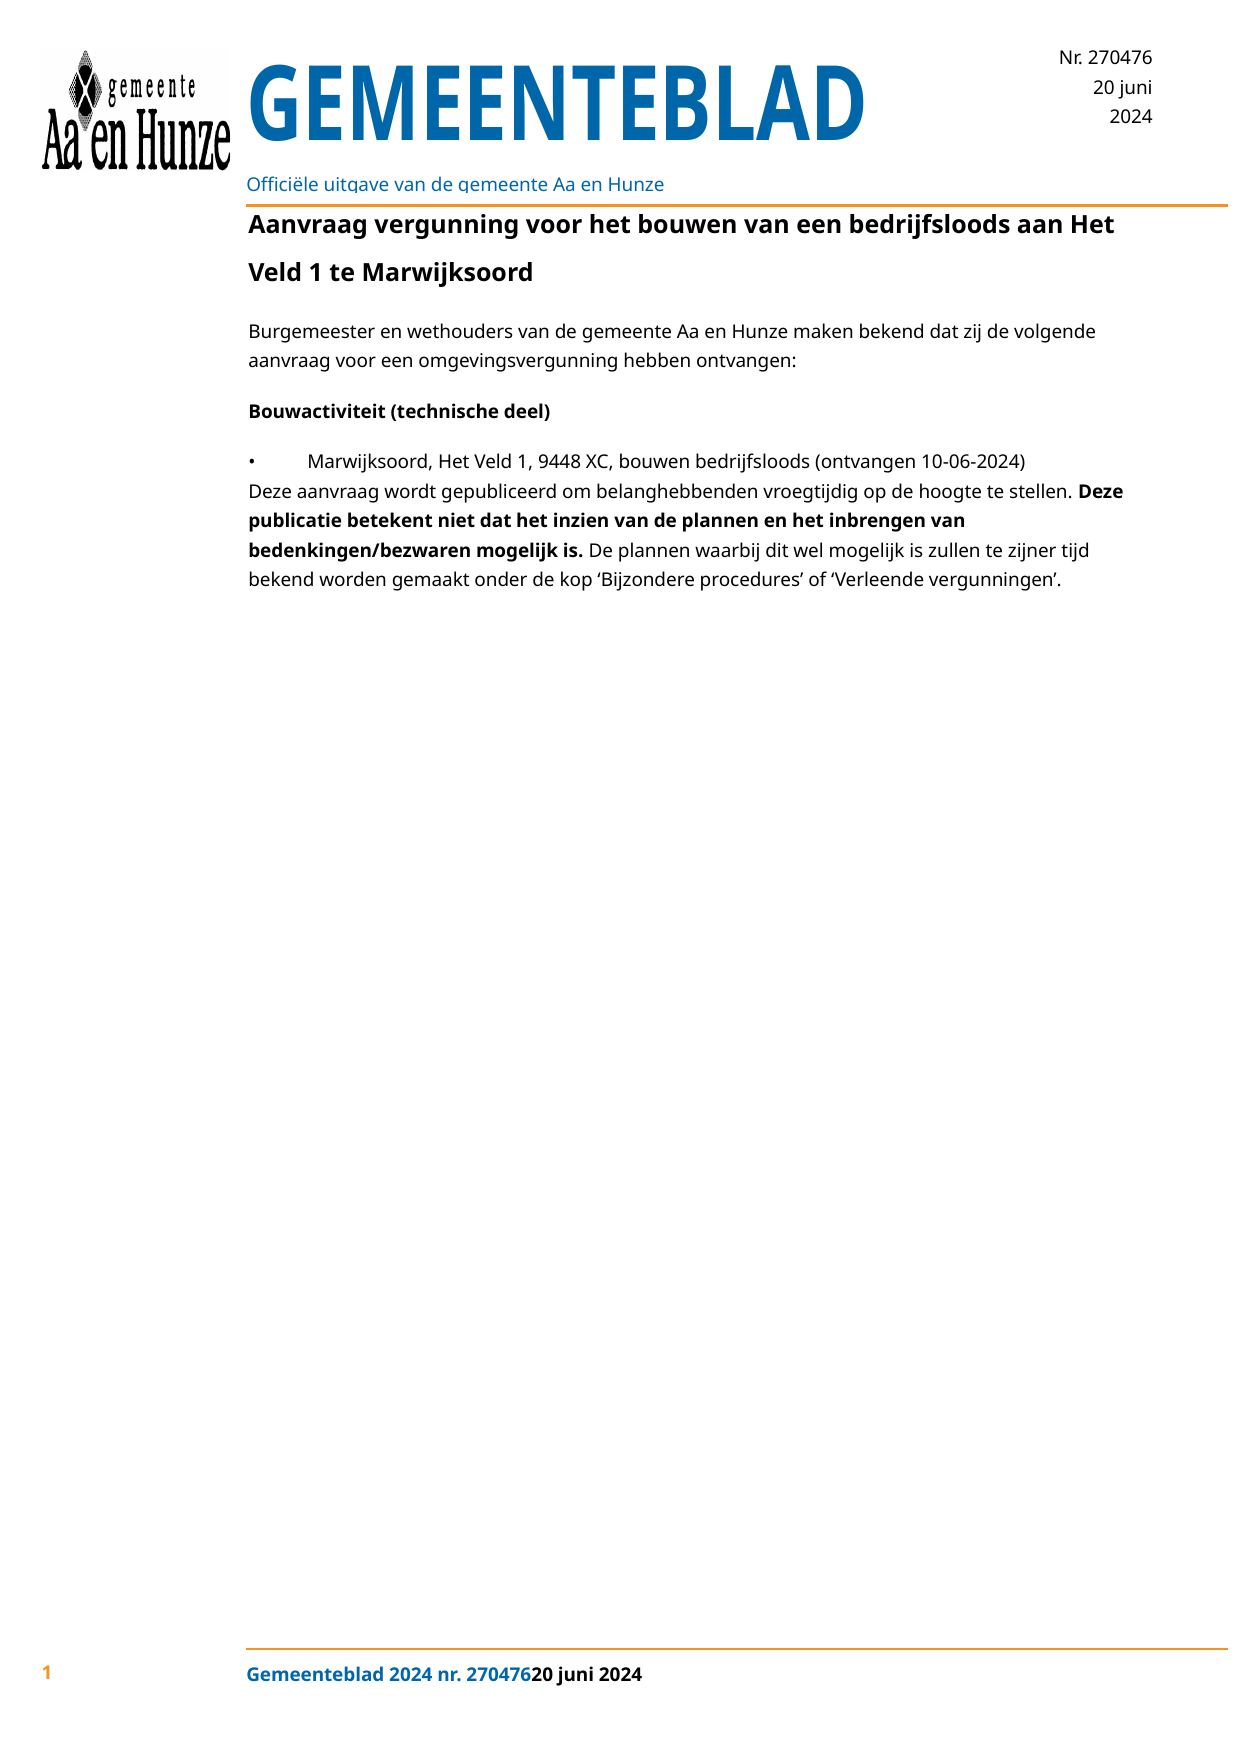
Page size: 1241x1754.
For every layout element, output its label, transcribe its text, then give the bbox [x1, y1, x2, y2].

text Bouwactiviteit (technische deel) [248, 398, 1152, 424]
text Aanvraag vergunning voor het bouwen van een bedrijfsloods aan Het Veld 1 te Marwijksoord [248, 207, 1152, 288]
text Deze aanvraag wordt gepubliceerd om belanghebbenden vroegtijdig op de hoogte te stellen. Deze publicatie betekent niet dat het inzien van de plannen en het inbrengen van bedenkingen/bezwaren mogelijk is. De plannen waarbij dit wel mogelijk is zullen te zijner tijd bekend worden gemaakt onder de kop ‘Bijzondere procedures’ of ‘Verleende vergunningen’. [248, 478, 1152, 592]
picture [41, 47, 231, 172]
list Marwijksoord, Het Veld 1, 9448 XC, bouwen bedrijfsloods (ontvangen 10-06-2024) [248, 448, 1152, 474]
text Burgemeester en wethouders van de gemeente Aa en Hunze maken bekend dat zij de volgende aanvraag voor een omgevingsvergunning hebben ontvangen: [248, 318, 1152, 373]
